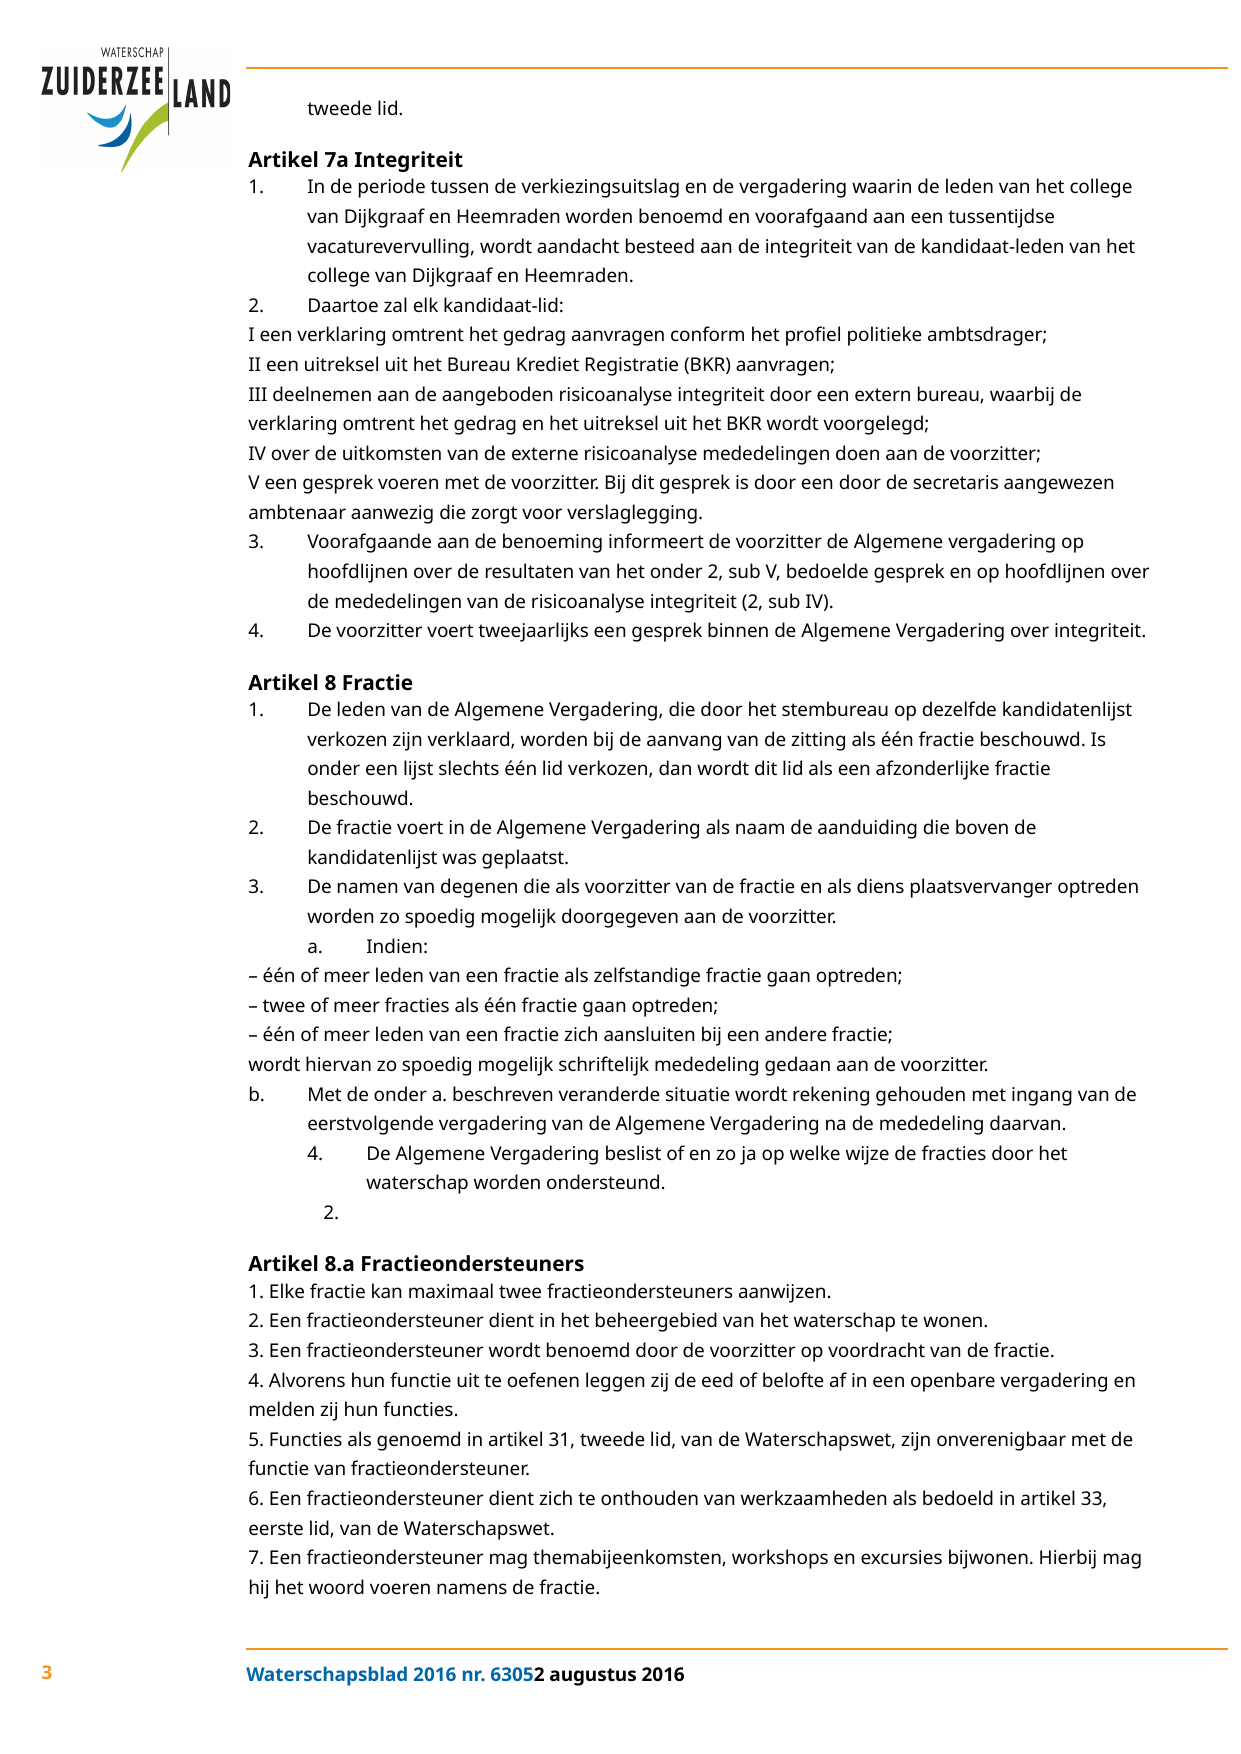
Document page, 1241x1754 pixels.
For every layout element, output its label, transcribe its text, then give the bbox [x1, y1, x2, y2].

list Indien: [307, 933, 1152, 959]
list Daartoe zal elk kandidaat-lid: [248, 292, 1152, 318]
list De namen van degenen die als voorzitter van de fractie en als diens plaatsvervanger optreden worden zo spoedig mogelijk doorgegeven aan de voorzitter. [248, 874, 1152, 929]
text 2. Een fractieondersteuner dient in het beheergebied van het waterschap te wonen. [248, 1308, 1152, 1333]
text IV over de uitkomsten van de externe risicoanalyse mededelingen doen aan de voorzitter; [248, 440, 1152, 466]
picture [41, 47, 231, 172]
text 3. Een fractieondersteuner wordt benoemd door de voorzitter op voordracht van de fractie. [248, 1337, 1152, 1363]
text II een uitreksel uit het Bureau Krediet Registratie (BKR) aanvragen; [248, 351, 1152, 377]
text V een gesprek voeren met de voorzitter. Bij dit gesprek is door een door de secretaris aangewezen ambtenaar aanwezig die zorgt voor verslaglegging. [248, 469, 1152, 525]
text wordt hiervan zo spoedig mogelijk schriftelijk mededeling gedaan aan de voorzitter. [248, 1051, 1152, 1077]
list De fractie voert in de Algemene Vergadering als naam de aanduiding die boven de kandidatenlijst was geplaatst. [248, 814, 1152, 870]
text III deelnemen aan de aangeboden risicoanalyse integriteit door een extern bureau, waarbij de verklaring omtrent het gedrag en het uitreksel uit het BKR wordt voorgelegd; [248, 381, 1152, 436]
list De leden van de Algemene Vergadering, die door het stembureau op dezelfde kandidatenlijst verkozen zijn verklaard, worden bij de aanvang van de zitting als één fractie beschouwd. Is onder een lijst slechts één lid verkozen, dan wordt dit lid als een afzonderlijke fractie beschouwd. [248, 696, 1152, 811]
list Voorafgaande aan de benoeming informeert de voorzitter de Algemene vergadering op hoofdlijnen over de resultaten van het onder 2, sub V, bedoelde gesprek en op hoofdlijnen over de mededelingen van de risicoanalyse integriteit (2, sub IV). [248, 529, 1152, 613]
text I een verklaring omtrent het gedrag aanvragen conform het profiel politieke ambtsdrager; [248, 322, 1152, 347]
list De voorzitter voert tweejaarlijks een gesprek binnen de Algemene Vergadering over integriteit. [248, 617, 1152, 643]
text 4. Alvorens hun functie uit te oefenen leggen zij de eed of belofte af in een openbare vergadering en melden zij hun functies. [248, 1367, 1152, 1422]
list In de periode tussen de verkiezingsuitslag en de vergadering waarin de leden van het college van Dijkgraaf en Heemraden worden benoemd en voorafgaand aan een tussentijdse vacaturevervulling, wordt aandacht besteed aan de integriteit van de kandidaat-leden van het college van Dijkgraaf en Heemraden. [248, 174, 1152, 288]
text – twee of meer fracties als één fractie gaan optreden; [248, 992, 1152, 1018]
text – één of meer leden van een fractie zich aansluiten bij een andere fractie; [248, 1022, 1152, 1047]
list Met de onder a. beschreven veranderde situatie wordt rekening gehouden met ingang van de eerstvolgende vergadering van de Algemene Vergadering na de mededeling daarvan. [248, 1081, 1152, 1136]
list De Algemene Vergadering beslist of en zo ja op welke wijze de fracties door het waterschap worden ondersteund. [307, 1140, 1152, 1195]
text 1. Elke fractie kan maximaal twee fractieondersteuners aanwijzen. [248, 1278, 1152, 1304]
text 7. Een fractieondersteuner mag themabijeenkomsten, workshops en excursies bijwonen. Hierbij mag hij het woord voeren namens de fractie. [248, 1544, 1152, 1599]
text 6. Een fractieondersteuner dient zich te onthouden van werkzaamheden als bedoeld in artikel 33, eerste lid, van de Waterschapswet. [248, 1485, 1152, 1540]
text Artikel 8 Fractie [248, 668, 1152, 696]
text 5. Functies als genoemd in artikel 31, tweede lid, van de Waterschapswet, zijn onverenigbaar met de functie van fractieondersteuner. [248, 1426, 1152, 1481]
text Artikel 7a Integriteit [248, 145, 1152, 174]
list tweede lid. [248, 95, 1152, 121]
text – één of meer leden van een fractie als zelfstandige fractie gaan optreden; [248, 962, 1152, 988]
text Artikel 8.a Fractieondersteuners [248, 1249, 1152, 1278]
